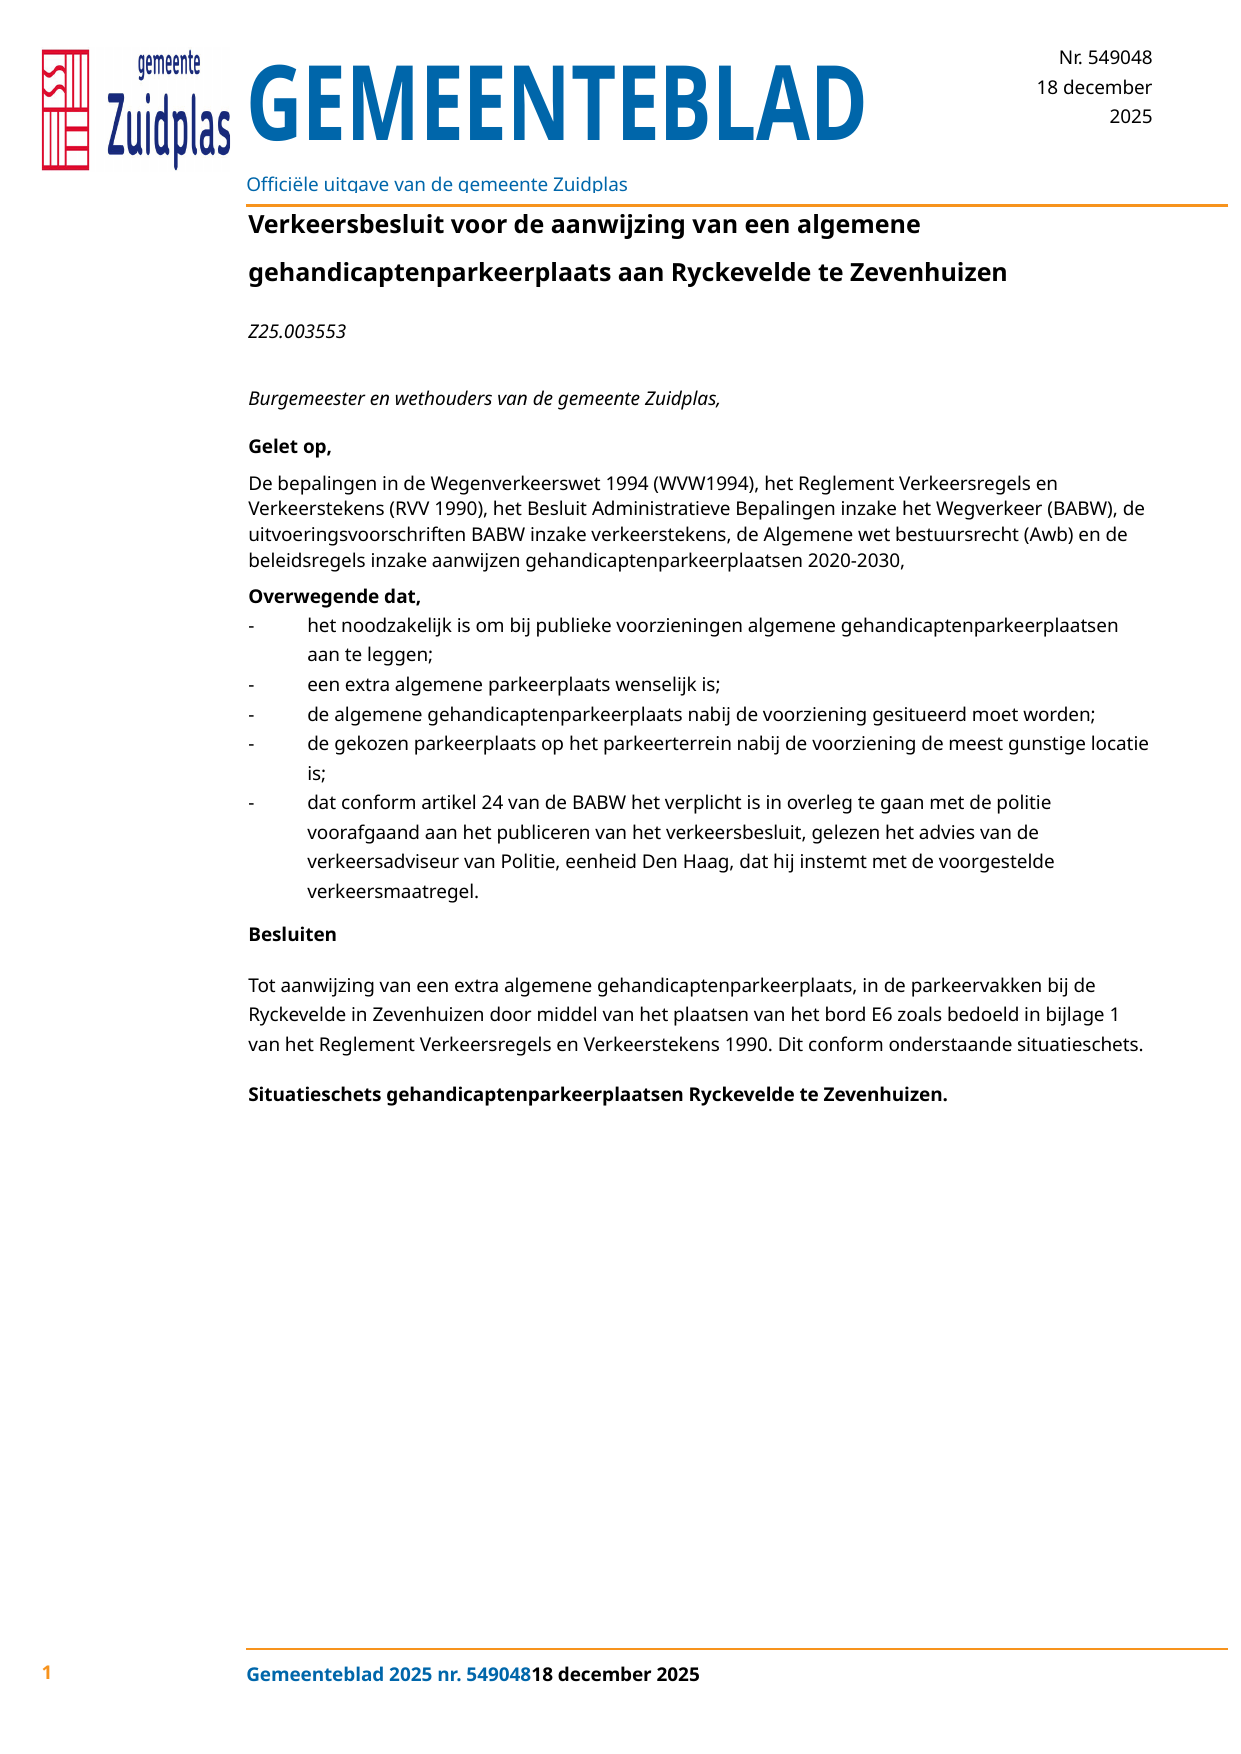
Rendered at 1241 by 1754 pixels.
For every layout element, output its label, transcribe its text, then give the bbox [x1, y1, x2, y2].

list de algemene gehandicaptenparkeerplaats nabij de voorziening gesitueerd moet worden; [248, 701, 1152, 727]
list een extra algemene parkeerplaats wenselijk is; [248, 671, 1152, 697]
text De bepalingen in de Wegenverkeerswet 1994 (WVW1994), het Reglement Verkeersregels en Verkeerstekens (RVV 1990), het Besluit Administratieve Bepalingen inzake het Wegverkeer (BABW), de uitvoeringsvoorschriften BABW inzake verkeerstekens, de Algemene wet bestuursrecht (Awb) en de beleidsregels inzake aanwijzen gehandicaptenparkeerplaatsen 2020-2030, [248, 470, 1152, 573]
text Besluiten [248, 922, 1152, 947]
picture [41, 47, 231, 172]
text Tot aanwijzing van een extra algemene gehandicaptenparkeerplaats, in de parkeervakken bij de Ryckevelde in Zevenhuizen door middel van het plaatsen van het bord E6 zoals bedoeld in bijlage 1 van het Reglement Verkeersregels en Verkeerstekens 1990. Dit conform onderstaande situatieschets. [248, 972, 1152, 1057]
text Z25.003553 [248, 318, 1152, 344]
text Gelet op, [248, 433, 1152, 459]
text Burgemeester en wethouders van de gemeente Zuidplas, [248, 386, 1152, 411]
list het noodzakelijk is om bij publieke voorzieningen algemene gehandicaptenparkeerplaatsen aan te leggen; [248, 612, 1152, 667]
list dat conform artikel 24 van de BABW het verplicht is in overleg te gaan met de politie voorafgaand aan het publiceren van het verkeersbesluit, gelezen het advies van de verkeersadviseur van Politie, eenheid Den Haag, dat hij instemt met de voorgestelde verkeersmaatregel. [248, 789, 1152, 904]
text Overwegende dat, [248, 584, 1152, 609]
text Verkeersbesluit voor de aanwijzing van een algemene gehandicaptenparkeerplaats aan Ryckevelde te Zevenhuizen [248, 207, 1152, 288]
list de gekozen parkeerplaats op het parkeerterrein nabij de voorziening de meest gunstige locatie is; [248, 730, 1152, 786]
text Situatieschets gehandicaptenparkeerplaatsen Ryckevelde te Zevenhuizen. [248, 1082, 1152, 1107]
